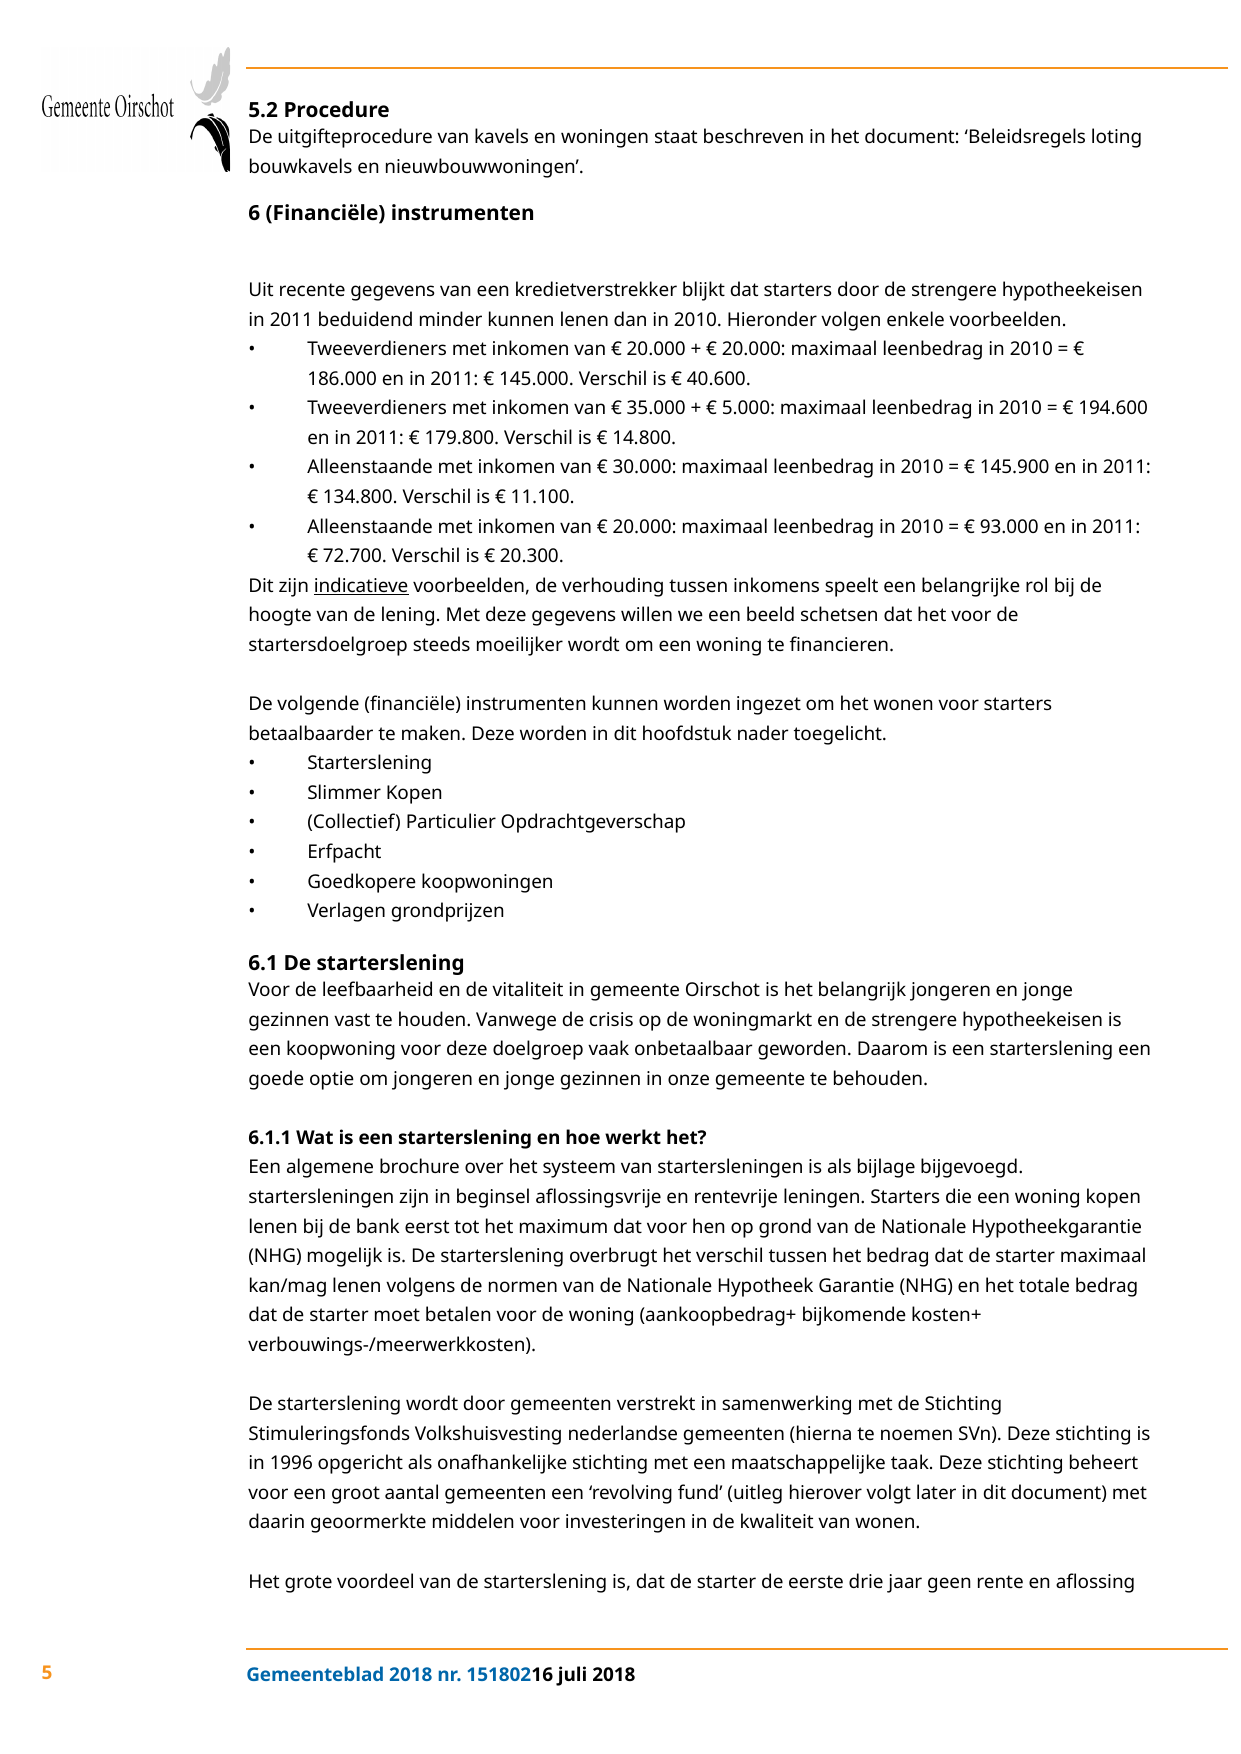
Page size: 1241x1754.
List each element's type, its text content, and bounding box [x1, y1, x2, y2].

text Het grote voordeel van de starterslening is, dat de starter de eerste drie jaar geen rente en aflossing [248, 1568, 1152, 1594]
text 6.1 De starterslening [248, 948, 1152, 976]
text Uit recente gegevens van een kredietverstrekker blijkt dat starters door de strengere hypotheekeisen in 2011 beduidend minder kunnen lenen dan in 2010. Hieronder volgen enkele voorbeelden. [248, 276, 1152, 331]
text startersleningen zijn in beginsel aflossingsvrije en rentevrije leningen. Starters die een woning kopen lenen bij de bank eerst tot het maximum dat voor hen op grond van de Nationale Hypotheekgarantie (NHG) mogelijk is. De starterslening overbrugt het verschil tussen het bedrag dat de starter maximaal kan/mag lenen volgens de normen van de Nationale Hypotheek Garantie (NHG) en het totale bedrag dat de starter moet betalen voor de woning (aankoopbedrag+ bijkomende kosten+ verbouwings-/meerwerkkosten). [248, 1183, 1152, 1357]
text 6 (Financiële) instrumenten [248, 198, 1152, 227]
text Voor de leefbaarheid en de vitaliteit in gemeente Oirschot is het belangrijk jongeren en jonge gezinnen vast te houden. Vanwege de crisis op de woningmarkt en de strengere hypotheekeisen is een koopwoning voor deze doelgroep vaak onbetaalbaar geworden. Daarom is een starterslening een goede optie om jongeren en jonge gezinnen in onze gemeente te behouden. [248, 976, 1152, 1091]
list Alleenstaande met inkomen van € 20.000: maximaal leenbedrag in 2010 = € 93.000 en in 2011: € 72.700. Verschil is € 20.300. [248, 513, 1152, 568]
list Alleenstaande met inkomen van € 30.000: maximaal leenbedrag in 2010 = € 145.900 en in 2011: € 134.800. Verschil is € 11.100. [248, 454, 1152, 509]
text 5.2 Procedure [248, 95, 1152, 123]
list Slimmer Kopen [248, 779, 1152, 805]
text De starterslening wordt door gemeenten verstrekt in samenwerking met de Stichting Stimuleringsfonds Volkshuisvesting nederlandse gemeenten (hierna te noemen SVn). Deze stichting is in 1996 opgericht als onafhankelijke stichting met een maatschappelijke taak. Deze stichting beheert voor een groot aantal gemeenten een ‘revolving fund’ (uitleg hierover volgt later in dit document) met daarin geoormerkte middelen voor investeringen in de kwaliteit van wonen. [248, 1390, 1152, 1534]
list Tweeverdieners met inkomen van € 20.000 + € 20.000: maximaal leenbedrag in 2010 = € 186.000 en in 2011: € 145.000. Verschil is € 40.600. [248, 335, 1152, 391]
text De volgende (financiële) instrumenten kunnen worden ingezet om het wonen voor starters betaalbaarder te maken. Deze worden in dit hoofdstuk nader toegelicht. [248, 690, 1152, 746]
list Verlagen grondprijzen [248, 897, 1152, 923]
list Erfpacht [248, 838, 1152, 864]
text De uitgifteprocedure van kavels en woningen staat beschreven in het document: ‘Beleidsregels loting bouwkavels en nieuwbouwwoningen’. [248, 123, 1152, 178]
list (Collectief) Particulier Opdrachtgeverschap [248, 809, 1152, 834]
list Goedkopere koopwoningen [248, 868, 1152, 893]
list Starterslening [248, 749, 1152, 775]
text 6.1.1 Wat is een starterslening en hoe werkt het? [248, 1124, 1152, 1150]
text Dit zijn indicatieve voorbeelden, de verhouding tussen inkomens speelt een belangrijke rol bij de hoogte van de lening. Met deze gegevens willen we een beeld schetsen dat het voor de startersdoelgroep steeds moeilijker wordt om een woning te financieren. [248, 572, 1152, 657]
text Een algemene brochure over het systeem van startersleningen is als bijlage bijgevoegd. [248, 1154, 1152, 1179]
picture [41, 47, 231, 172]
list Tweeverdieners met inkomen van € 35.000 + € 5.000: maximaal leenbedrag in 2010 = € 194.600 en in 2011: € 179.800. Verschil is € 14.800. [248, 394, 1152, 450]
